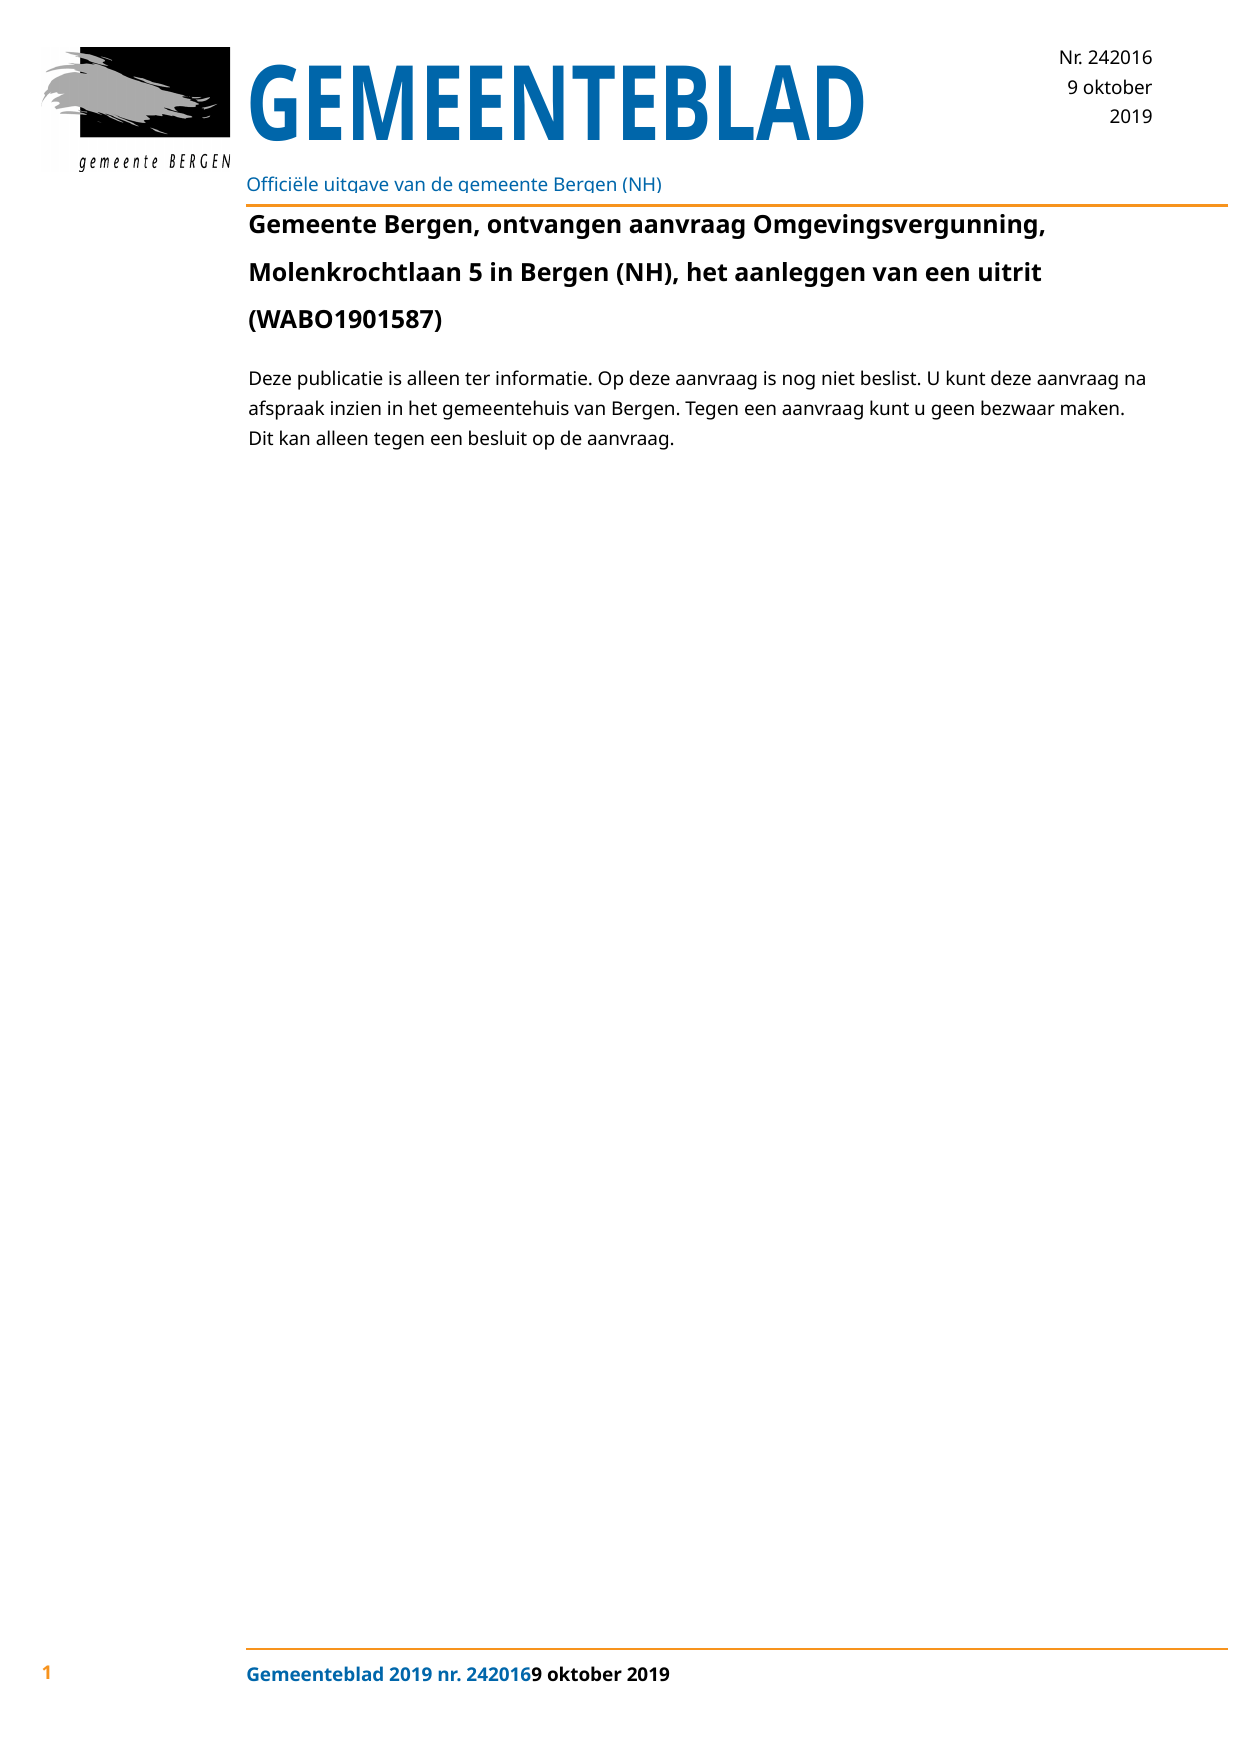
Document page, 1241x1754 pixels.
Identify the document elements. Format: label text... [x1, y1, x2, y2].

picture [41, 47, 231, 172]
text Deze publicatie is alleen ter informatie. Op deze aanvraag is nog niet beslist. U kunt deze aanvraag na afspraak inzien in het gemeentehuis van Bergen. Tegen een aanvraag kunt u geen bezwaar maken. Dit kan alleen tegen een besluit op de aanvraag. [248, 366, 1152, 450]
text Gemeente Bergen, ontvangen aanvraag Omgevingsvergunning, Molenkrochtlaan 5 in Bergen (NH), het aanleggen van een uitrit (WABO1901587) [248, 207, 1152, 336]
